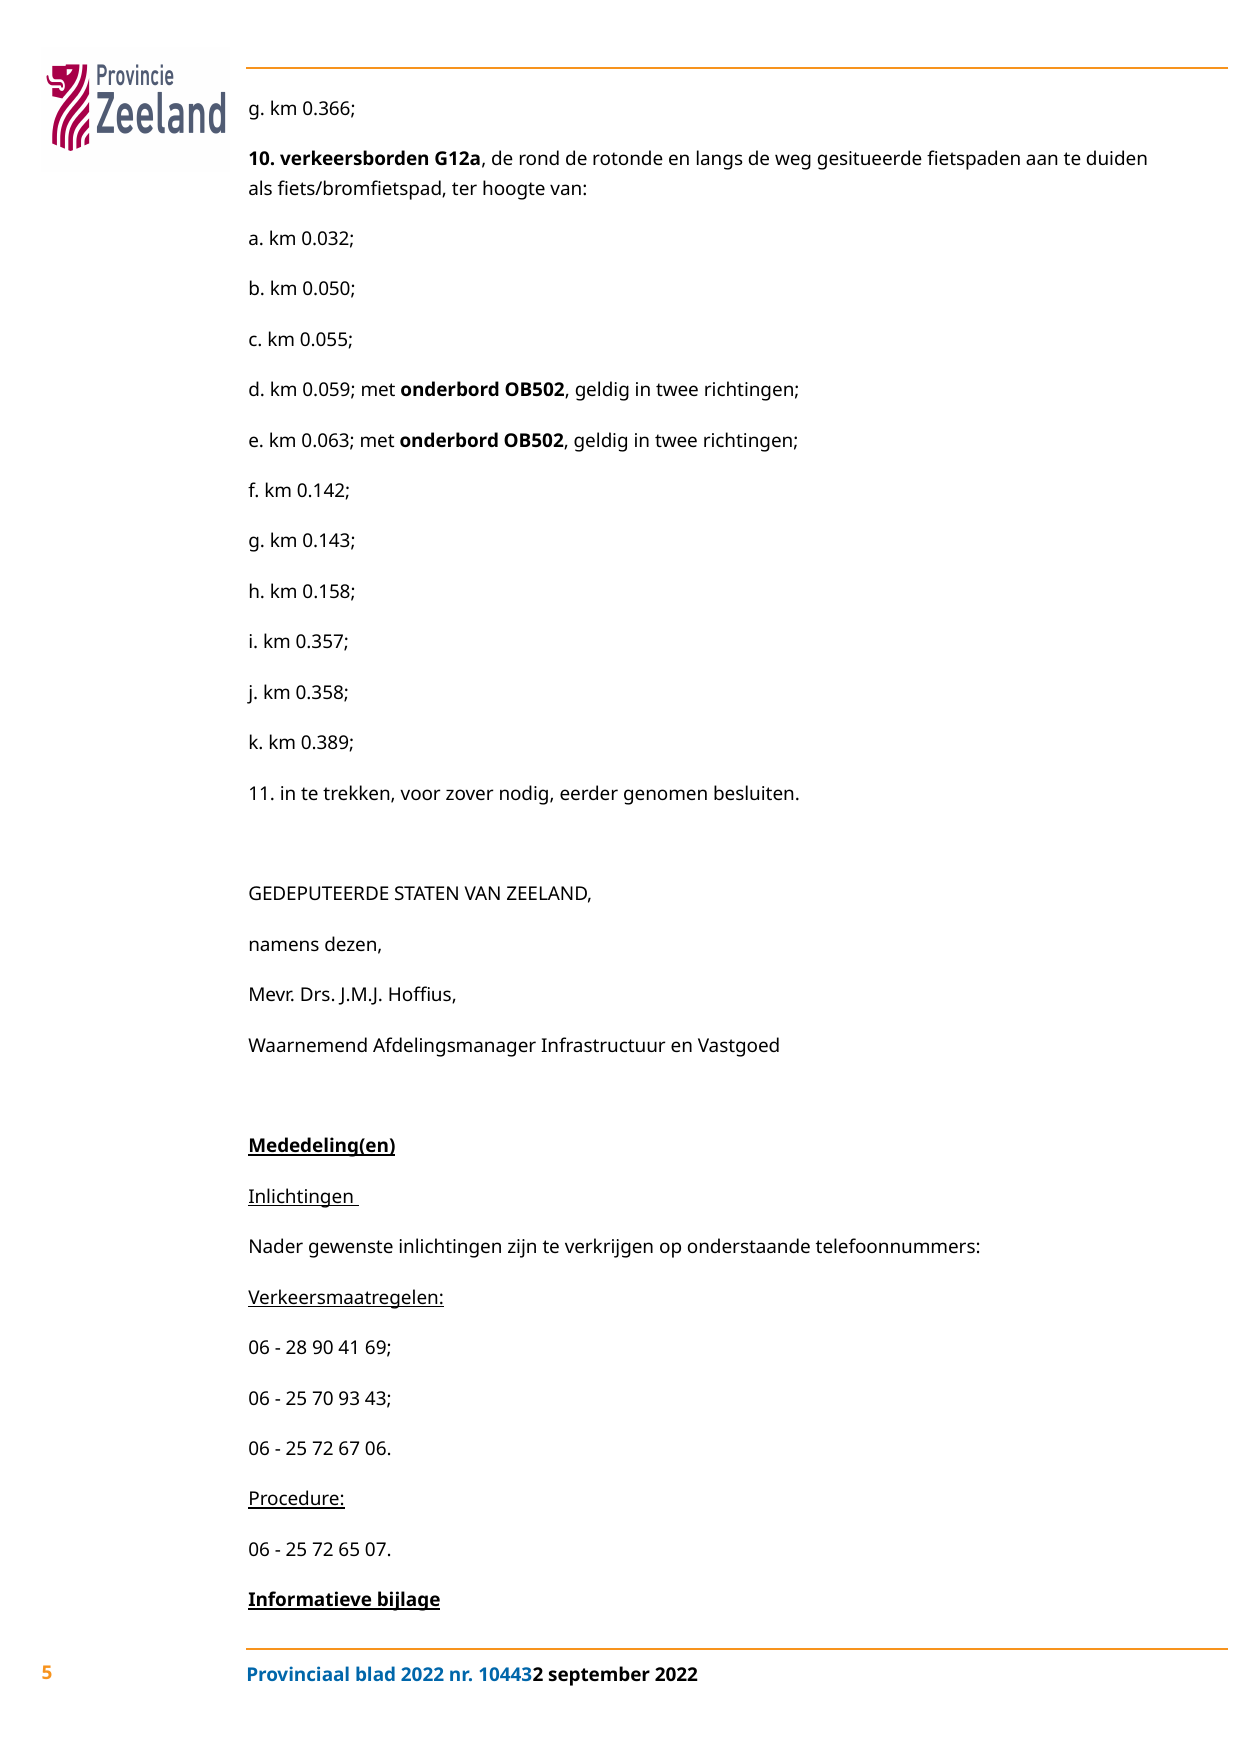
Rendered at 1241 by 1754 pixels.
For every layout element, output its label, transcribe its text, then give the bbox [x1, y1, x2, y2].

text Mededeling(en) [248, 1133, 1152, 1158]
text 06 - 28 90 41 69; [248, 1334, 1152, 1360]
text Mevr. Drs. J.M.J. Hoffius, [248, 981, 1152, 1007]
text 10. verkeersborden G12a, de rond de rotonde en langs de weg gesitueerde fietspaden aan te duiden als fiets/bromfietspad, ter hoogte van: [248, 145, 1152, 201]
text Nader gewenste inlichtingen zijn te verkrijgen op onderstaande telefoonnummers: [248, 1233, 1152, 1259]
text 06 - 25 70 93 43; [248, 1385, 1152, 1411]
text h. km 0.158; [248, 578, 1152, 604]
text j. km 0.358; [248, 679, 1152, 705]
text Verkeersmaatregelen: [248, 1284, 1152, 1310]
text k. km 0.389; [248, 729, 1152, 755]
text Waarnemend Afdelingsmanager Infrastructuur en Vastgoed [248, 1032, 1152, 1058]
text Informatieve bijlage [248, 1586, 1152, 1612]
text d. km 0.059; met onderbord OB502, geldig in twee richtingen; [248, 376, 1152, 402]
text g. km 0.366; [248, 95, 1152, 121]
text Procedure: [248, 1486, 1152, 1511]
picture [41, 47, 231, 172]
text 11. in te trekken, voor zover nodig, eerder genomen besluiten. [248, 780, 1152, 806]
text i. km 0.357; [248, 628, 1152, 654]
text GEDEPUTEERDE STATEN VAN ZEELAND, [248, 881, 1152, 906]
text g. km 0.143; [248, 528, 1152, 553]
text c. km 0.055; [248, 326, 1152, 352]
text 06 - 25 72 67 06. [248, 1435, 1152, 1461]
text namens dezen, [248, 931, 1152, 957]
text f. km 0.142; [248, 477, 1152, 503]
text 06 - 25 72 65 07. [248, 1536, 1152, 1562]
text Inlichtingen [248, 1183, 1152, 1209]
text a. km 0.032; [248, 225, 1152, 251]
text e. km 0.063; met onderbord OB502, geldig in twee richtingen; [248, 427, 1152, 453]
text b. km 0.050; [248, 276, 1152, 301]
